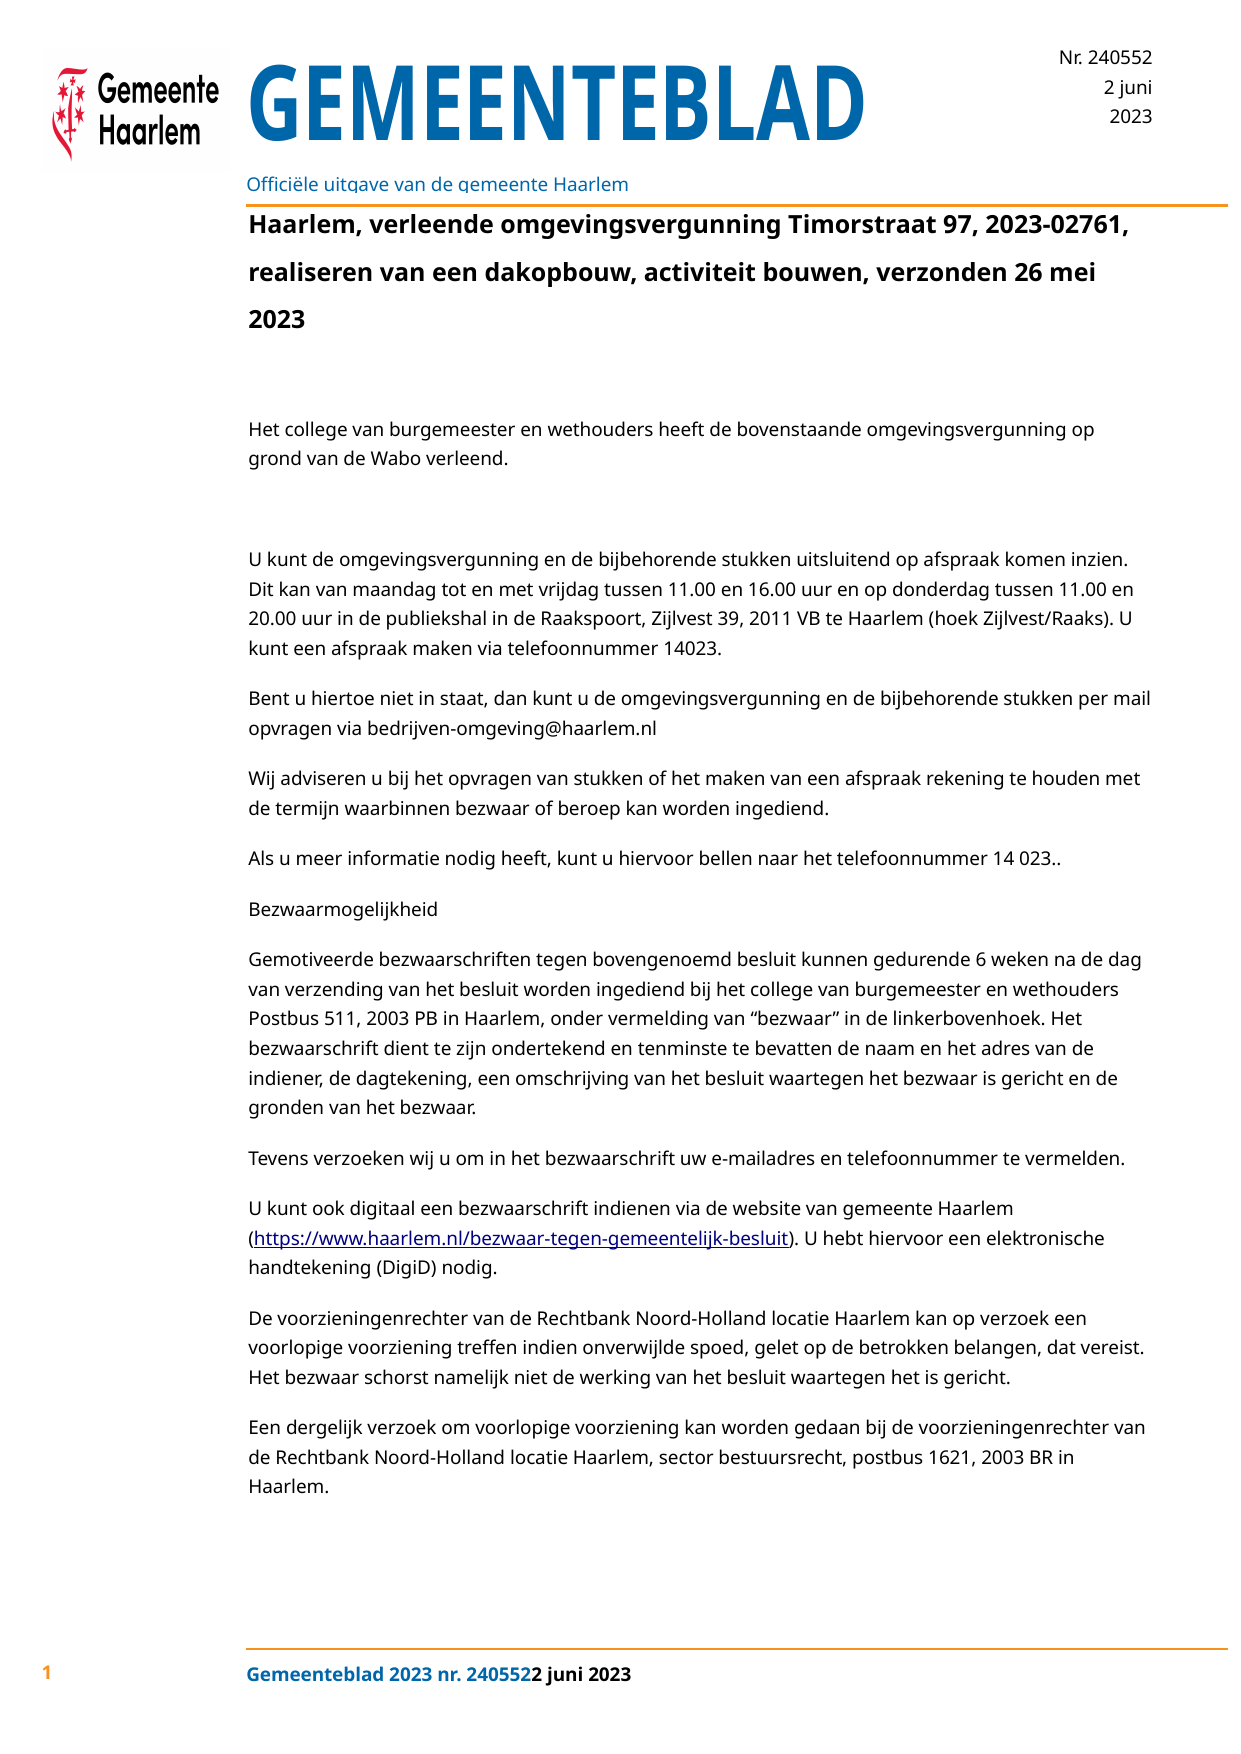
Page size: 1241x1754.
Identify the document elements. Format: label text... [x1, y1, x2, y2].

text Gemotiveerde bezwaarschriften tegen bovengenoemd besluit kunnen gedurende 6 weken na de dag van verzending van het besluit worden ingediend bij het college van burgemeester en wethouders Postbus 511, 2003 PB in Haarlem, onder vermelding van “bezwaar” in de linkerbovenhoek. Het bezwaarschrift dient te zijn ondertekend en tenminste te bevatten de naam en het adres van de indiener, de dagtekening, een omschrijving van het besluit waartegen het bezwaar is gericht en de gronden van het bezwaar. [248, 946, 1152, 1120]
text Wij adviseren u bij het opvragen van stukken of het maken van een afspraak rekening te houden met de termijn waarbinnen bezwaar of beroep kan worden ingediend. [248, 766, 1152, 821]
text Haarlem, verleende omgevingsvergunning Timorstraat 97, 2023-02761, realiseren van een dakopbouw, activiteit bouwen, verzonden 26 mei 2023 [248, 207, 1152, 336]
text De voorzieningenrechter van de Rechtbank Noord-Holland locatie Haarlem kan op verzoek een voorlopige voorziening treffen indien onverwijlde spoed, gelet op de betrokken belangen, dat vereist. Het bezwaar schorst namelijk niet de werking van het besluit waartegen het is gericht. [248, 1305, 1152, 1389]
text U kunt de omgevingsvergunning en de bijbehorende stukken uitsluitend op afspraak komen inzien. Dit kan van maandag tot en met vrijdag tussen 11.00 en 16.00 uur en op donderdag tussen 11.00 en 20.00 uur in de publiekshal in de Raakspoort, Zijlvest 39, 2011 VB te Haarlem (hoek Zijlvest/Raaks). U kunt een afspraak maken via telefoonnummer 14023. [248, 546, 1152, 661]
text Tevens verzoeken wij u om in het bezwaarschrift uw e-mailadres en telefoonnummer te vermelden. [248, 1145, 1152, 1170]
picture [41, 47, 231, 172]
text Een dergelijk verzoek om voorlopige voorziening kan worden gedaan bij de voorzieningenrechter van de Rechtbank Noord-Holland locatie Haarlem, sector bestuursrecht, postbus 1621, 2003 BR in Haarlem. [248, 1414, 1152, 1499]
text U kunt ook digitaal een bezwaarschrift indienen via de website van gemeente Haarlem (https://www.haarlem.nl/bezwaar-tegen-gemeentelijk-besluit). U hebt hiervoor een elektronische handtekening (DigiD) nodig. [248, 1195, 1152, 1280]
text Het college van burgemeester en wethouders heeft de bovenstaande omgevingsvergunning op grond van de Wabo verleend. [248, 416, 1152, 471]
text Bezwaarmogelijkheid [248, 896, 1152, 922]
text Bent u hiertoe niet in staat, dan kunt u de omgevingsvergunning en de bijbehorende stukken per mail opvragen via bedrijven-omgeving@haarlem.nl [248, 686, 1152, 741]
text Als u meer informatie nodig heeft, kunt u hiervoor bellen naar het telefoonnummer 14 023.. [248, 846, 1152, 871]
